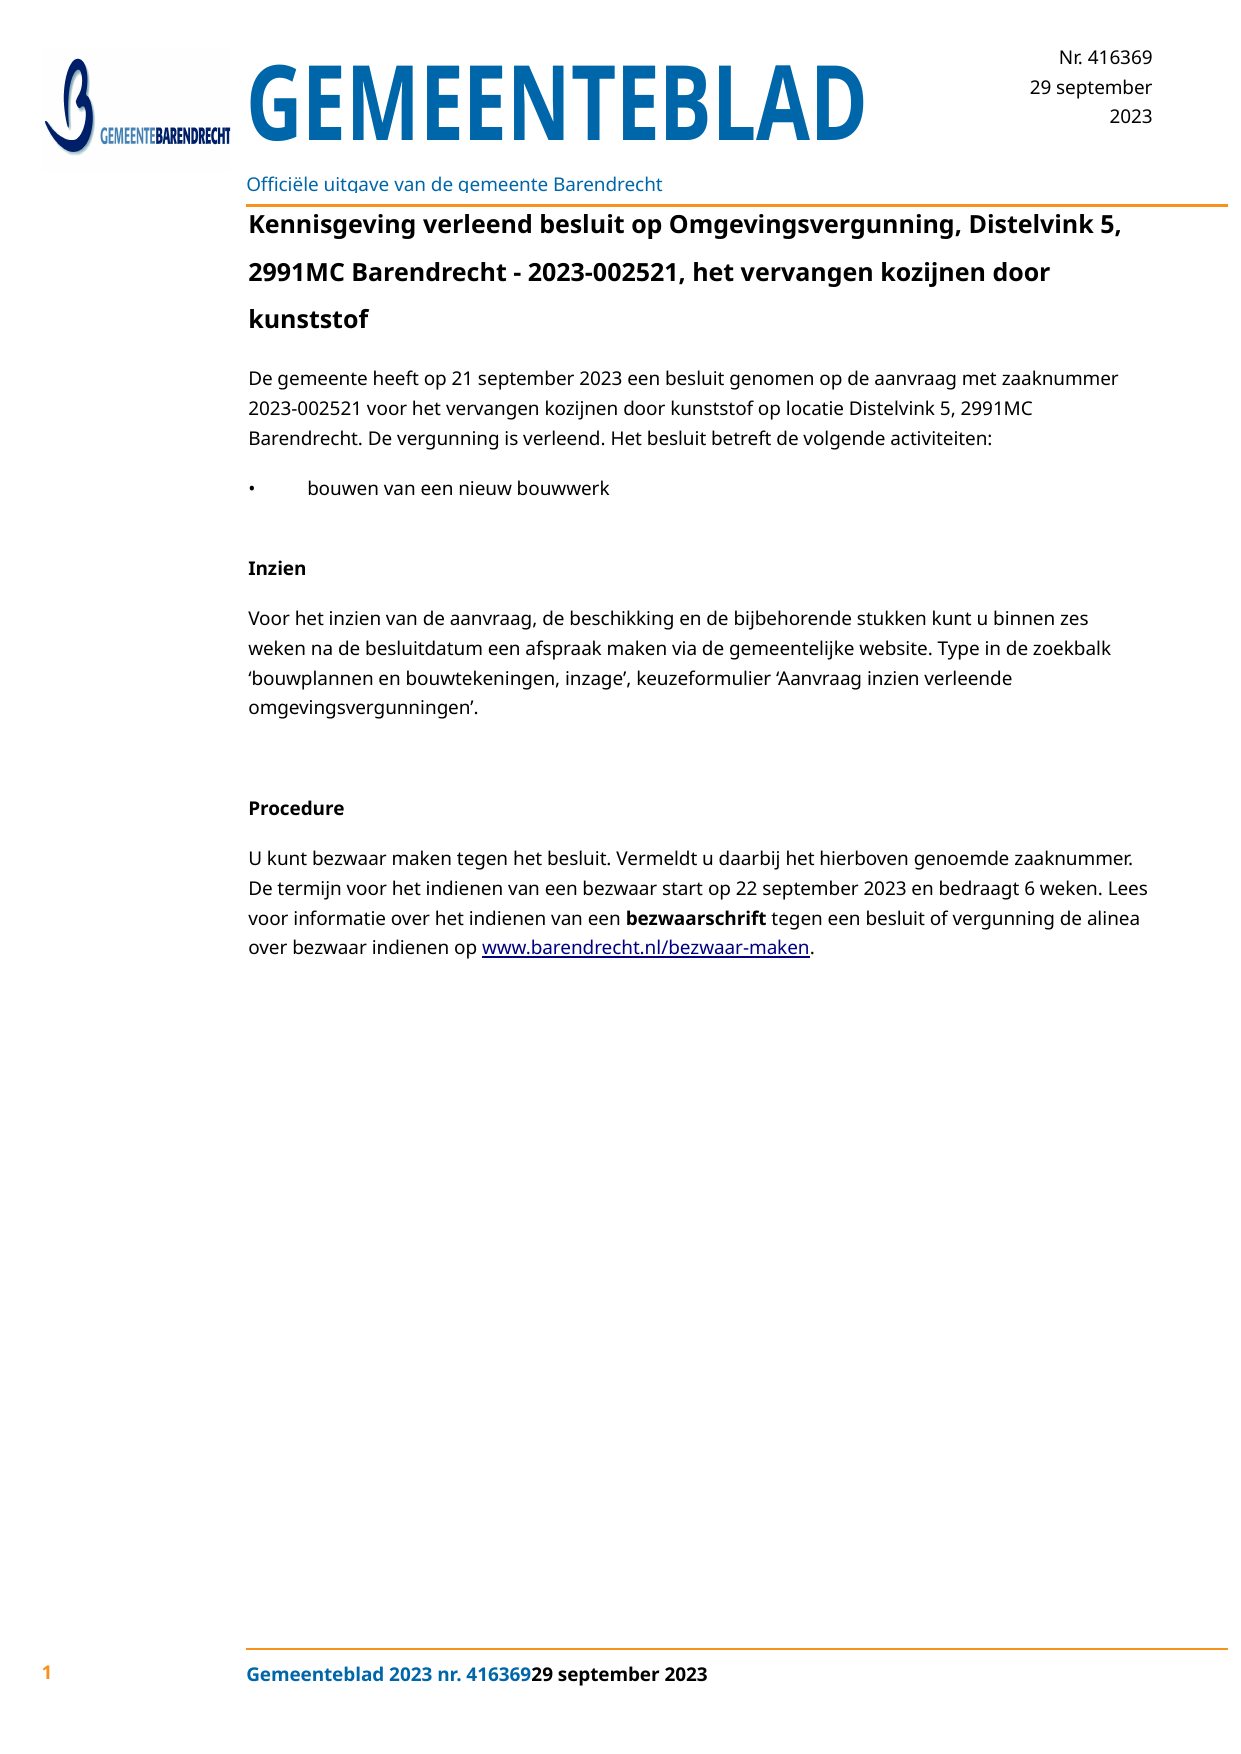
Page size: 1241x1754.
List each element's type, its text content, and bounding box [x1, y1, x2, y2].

text Inzien [248, 555, 1152, 581]
text Kennisgeving verleend besluit op Omgevingsvergunning, Distelvink 5, 2991MC Barendrecht - 2023-002521, het vervangen kozijnen door kunststof [248, 207, 1152, 336]
text U kunt bezwaar maken tegen het besluit. Vermeldt u daarbij het hierboven genoemde zaaknummer. De termijn voor het indienen van een bezwaar start op 22 september 2023 en bedraagt 6 weken. Lees voor informatie over het indienen van een bezwaarschrift tegen een besluit of vergunning de alinea over bezwaar indienen op www.barendrecht.nl/bezwaar-maken. [248, 846, 1152, 960]
picture [41, 47, 231, 172]
list bouwen van een nieuw bouwwerk [248, 475, 1152, 501]
text De gemeente heeft op 21 september 2023 een besluit genomen op de aanvraag met zaaknummer 2023-002521 voor het vervangen kozijnen door kunststof op locatie Distelvink 5, 2991MC Barendrecht. De vergunning is verleend. Het besluit betreft de volgende activiteiten: [248, 366, 1152, 450]
text Procedure [248, 795, 1152, 821]
text Voor het inzien van de aanvraag, de beschikking en de bijbehorende stukken kunt u binnen zes weken na de besluitdatum een afspraak maken via de gemeentelijke website. Type in de zoekbalk ‘bouwplannen en bouwtekeningen, inzage’, keuzeformulier ‘Aanvraag inzien verleende omgevingsvergunningen’. [248, 606, 1152, 720]
